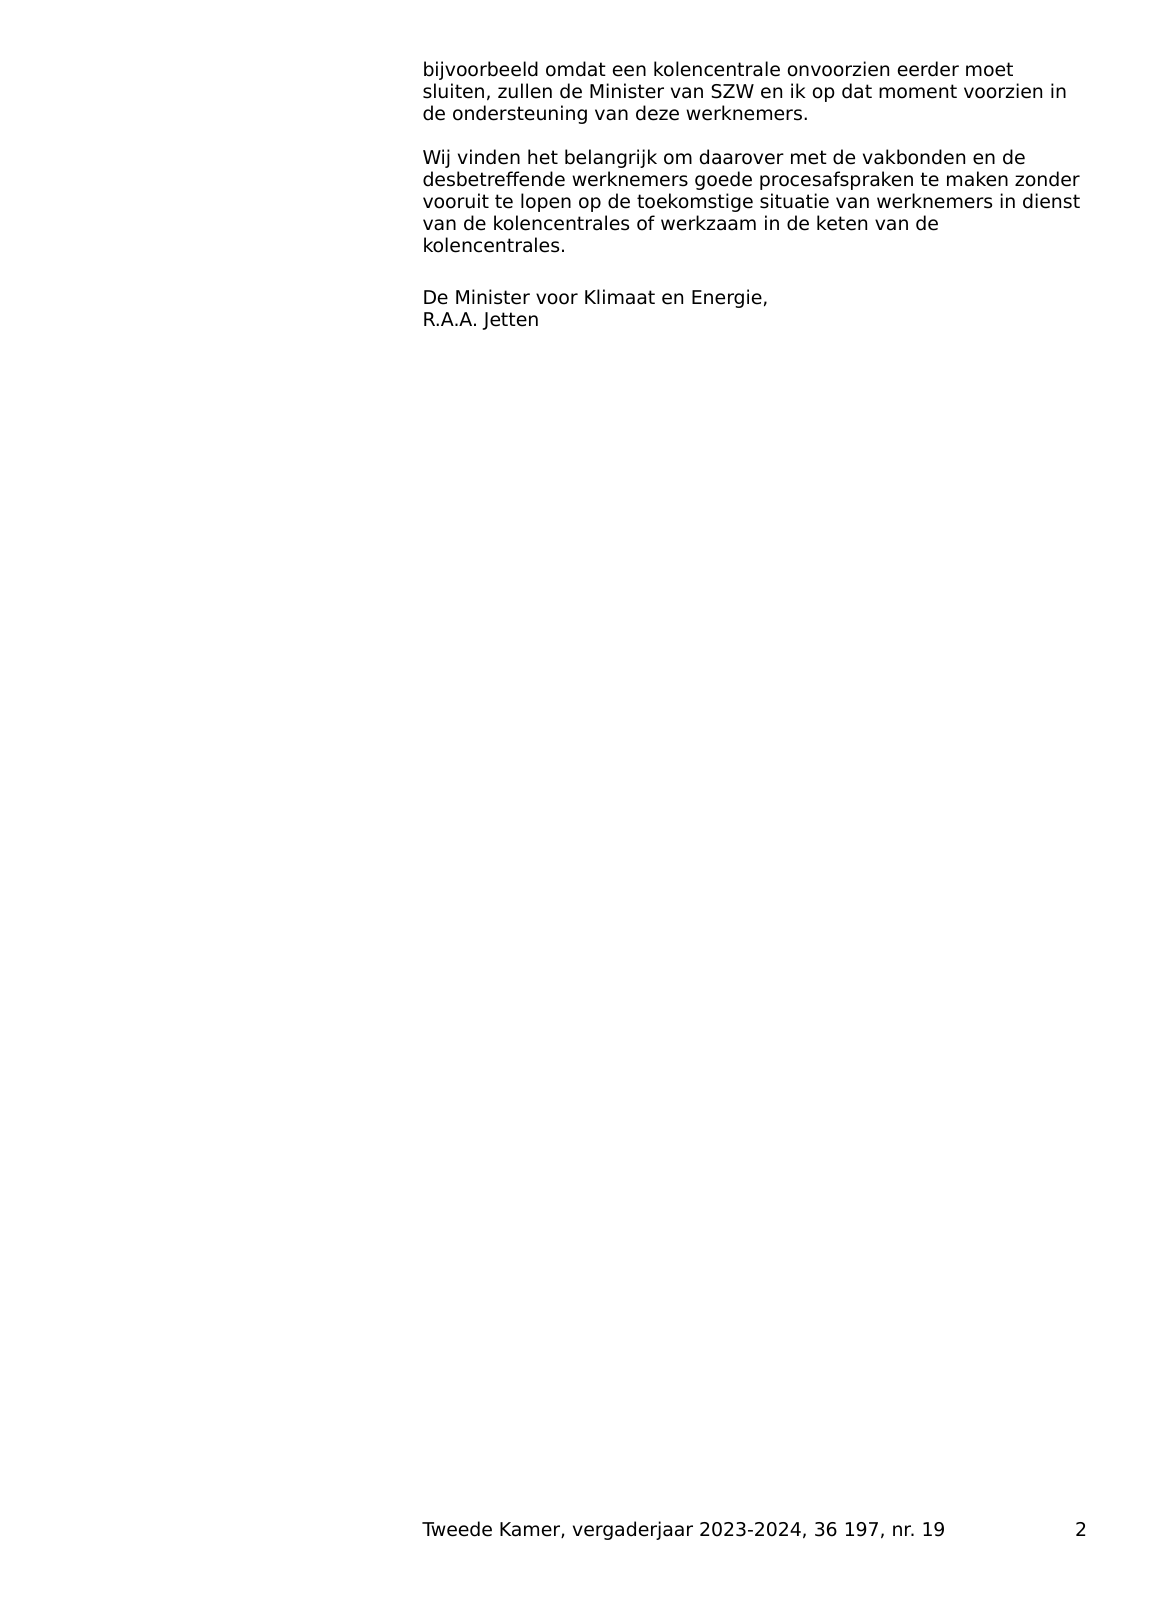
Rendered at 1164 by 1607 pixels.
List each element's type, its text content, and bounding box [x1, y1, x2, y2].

text Wij vinden het belangrijk om daarover met de vakbonden en de desbetreffende werknemers goede procesafspraken te maken zonder vooruit te lopen op de toekomstige situatie van werknemers in dienst van de kolencentrales of werkzaam in de keten van de kolencentrales. [422, 147, 1087, 257]
text De Minister voor Klimaat en Energie, R.A.A. Jetten [422, 287, 1087, 331]
text bijvoorbeeld omdat een kolencentrale onvoorzien eerder moet sluiten, zullen de Minister van SZW en ik op dat moment voorzien in de ondersteuning van deze werknemers. [422, 59, 1087, 125]
